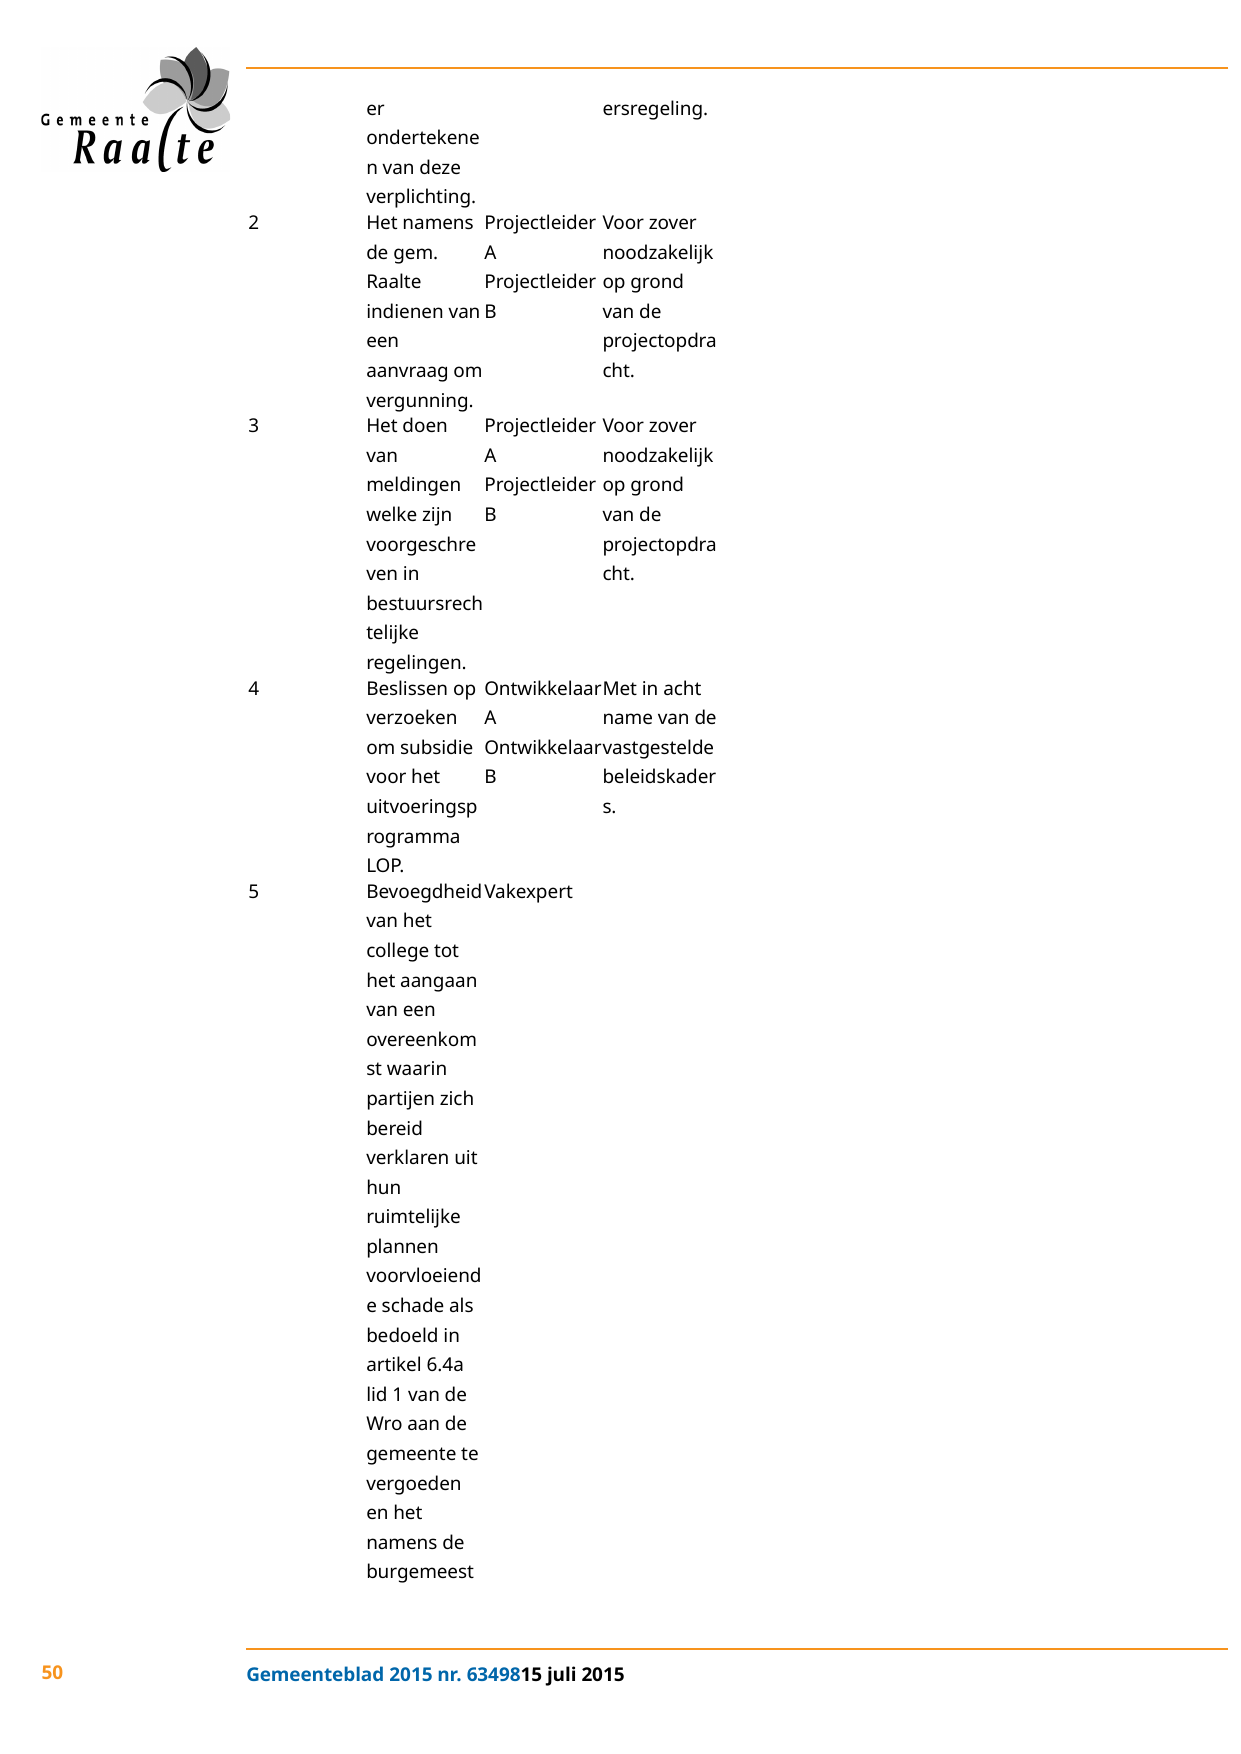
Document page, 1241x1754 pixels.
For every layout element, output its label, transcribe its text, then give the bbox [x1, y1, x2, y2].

table_cell 2 [248, 209, 366, 412]
table_cell ersregeling. [602, 95, 720, 209]
table_cell 3 [248, 413, 366, 675]
table_cell Voor zover noodzakelijk op grond van de projectopdracht. [602, 209, 720, 412]
table_cell Het namens de gem. Raalte indienen van een aanvraag om vergunning. [366, 209, 484, 412]
table_cell Beslissen op verzoeken om subsidie voor het uitvoeringsprogramma LOP. [366, 675, 484, 878]
table_cell Voor zover noodzakelijk op grond van de projectopdracht. [602, 413, 720, 675]
table_cell Bevoegdheid van het college tot het aangaan van een overeenkomst waarin partijen zich bereid verklaren uit hun ruimtelijke plannen voorvloeiende schade als bedoeld in artikel 6.4a lid 1 van de Wro aan de gemeente te vergoeden en het namens de burgemeest [366, 878, 484, 1584]
table_cell Projectleider A Projectleider B [484, 209, 602, 412]
picture [41, 47, 231, 172]
table_cell Met in acht name van de vastgestelde beleidskaders. [602, 675, 720, 878]
table_cell Projectleider A Projectleider B [484, 413, 602, 675]
table_cell er ondertekenen van deze verplichting. [366, 95, 484, 209]
table_cell [248, 95, 366, 209]
table_cell 5 [248, 878, 366, 1584]
table_cell Vakexpert [484, 878, 602, 1584]
table_cell [602, 878, 720, 1584]
table_cell [484, 95, 602, 209]
table_cell Het doen van meldingen welke zijn voorgeschreven in bestuursrechtelijke regelingen. [366, 413, 484, 675]
table_cell Ontwikkelaar A Ontwikkelaar B [484, 675, 602, 878]
table_cell 4 [248, 675, 366, 878]
